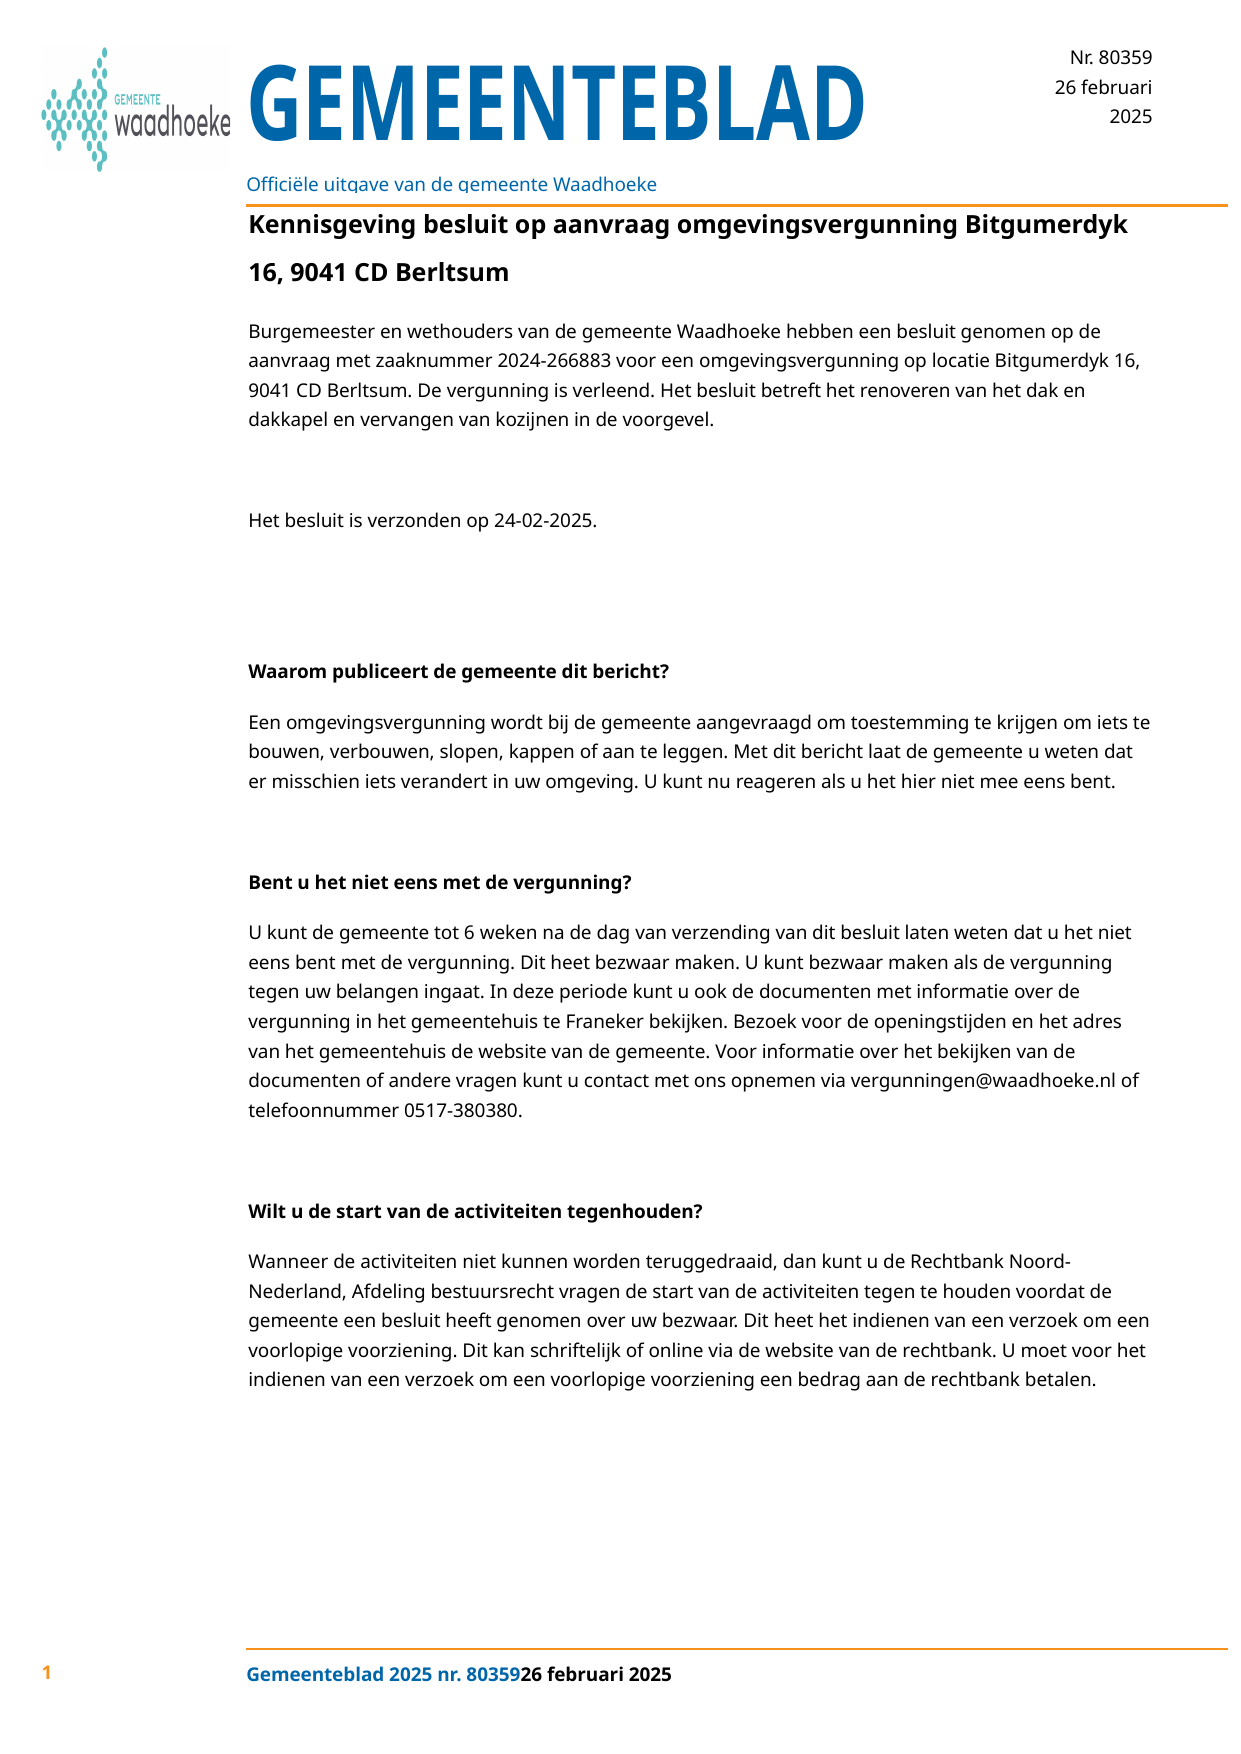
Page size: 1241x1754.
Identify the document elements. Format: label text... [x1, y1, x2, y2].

text Burgemeester en wethouders van de gemeente Waadhoeke hebben een besluit genomen op de aanvraag met zaaknummer 2024-266883 voor een omgevingsvergunning op locatie Bitgumerdyk 16, 9041 CD Berltsum. De vergunning is verleend. Het besluit betreft het renoveren van het dak en dakkapel en vervangen van kozijnen in de voorgevel. [248, 318, 1152, 432]
text Een omgevingsvergunning wordt bij de gemeente aangevraagd om toestemming te krijgen om iets te bouwen, verbouwen, slopen, kappen of aan te leggen. Met dit bericht laat de gemeente u weten dat er misschien iets verandert in uw omgeving. U kunt nu reageren als u het hier niet mee eens bent. [248, 709, 1152, 794]
picture [41, 47, 231, 172]
text Bent u het niet eens met de vergunning? [248, 869, 1152, 895]
text U kunt de gemeente tot 6 weken na de dag van verzending van dit besluit laten weten dat u het niet eens bent met de vergunning. Dit heet bezwaar maken. U kunt bezwaar maken als de vergunning tegen uw belangen ingaat. In deze periode kunt u ook de documenten met informatie over de vergunning in het gemeentehuis te Franeker bekijken. Bezoek voor de openingstijden en het adres van het gemeentehuis de website van de gemeente. Voor informatie over het bekijken van de documenten of andere vragen kunt u contact met ons opnemen via vergunningen@waadhoeke.nl of telefoonnummer 0517-380380. [248, 919, 1152, 1123]
text Wanneer de activiteiten niet kunnen worden teruggedraaid, dan kunt u de Rechtbank Noord-Nederland, Afdeling bestuursrecht vragen de start van de activiteiten tegen te houden voordat de gemeente een besluit heeft genomen over uw bezwaar. Dit heet het indienen van een verzoek om een voorlopige voorziening. Dit kan schriftelijk of online via de website van de rechtbank. U moet voor het indienen van een verzoek om een voorlopige voorziening een bedrag aan de rechtbank betalen. [248, 1248, 1152, 1392]
text Wilt u de start van de activiteiten tegenhouden? [248, 1198, 1152, 1224]
text Waarom publiceert de gemeente dit bericht? [248, 659, 1152, 684]
text Het besluit is verzonden op 24-02-2025. [248, 507, 1152, 533]
text Kennisgeving besluit op aanvraag omgevingsvergunning Bitgumerdyk 16, 9041 CD Berltsum [248, 207, 1152, 288]
